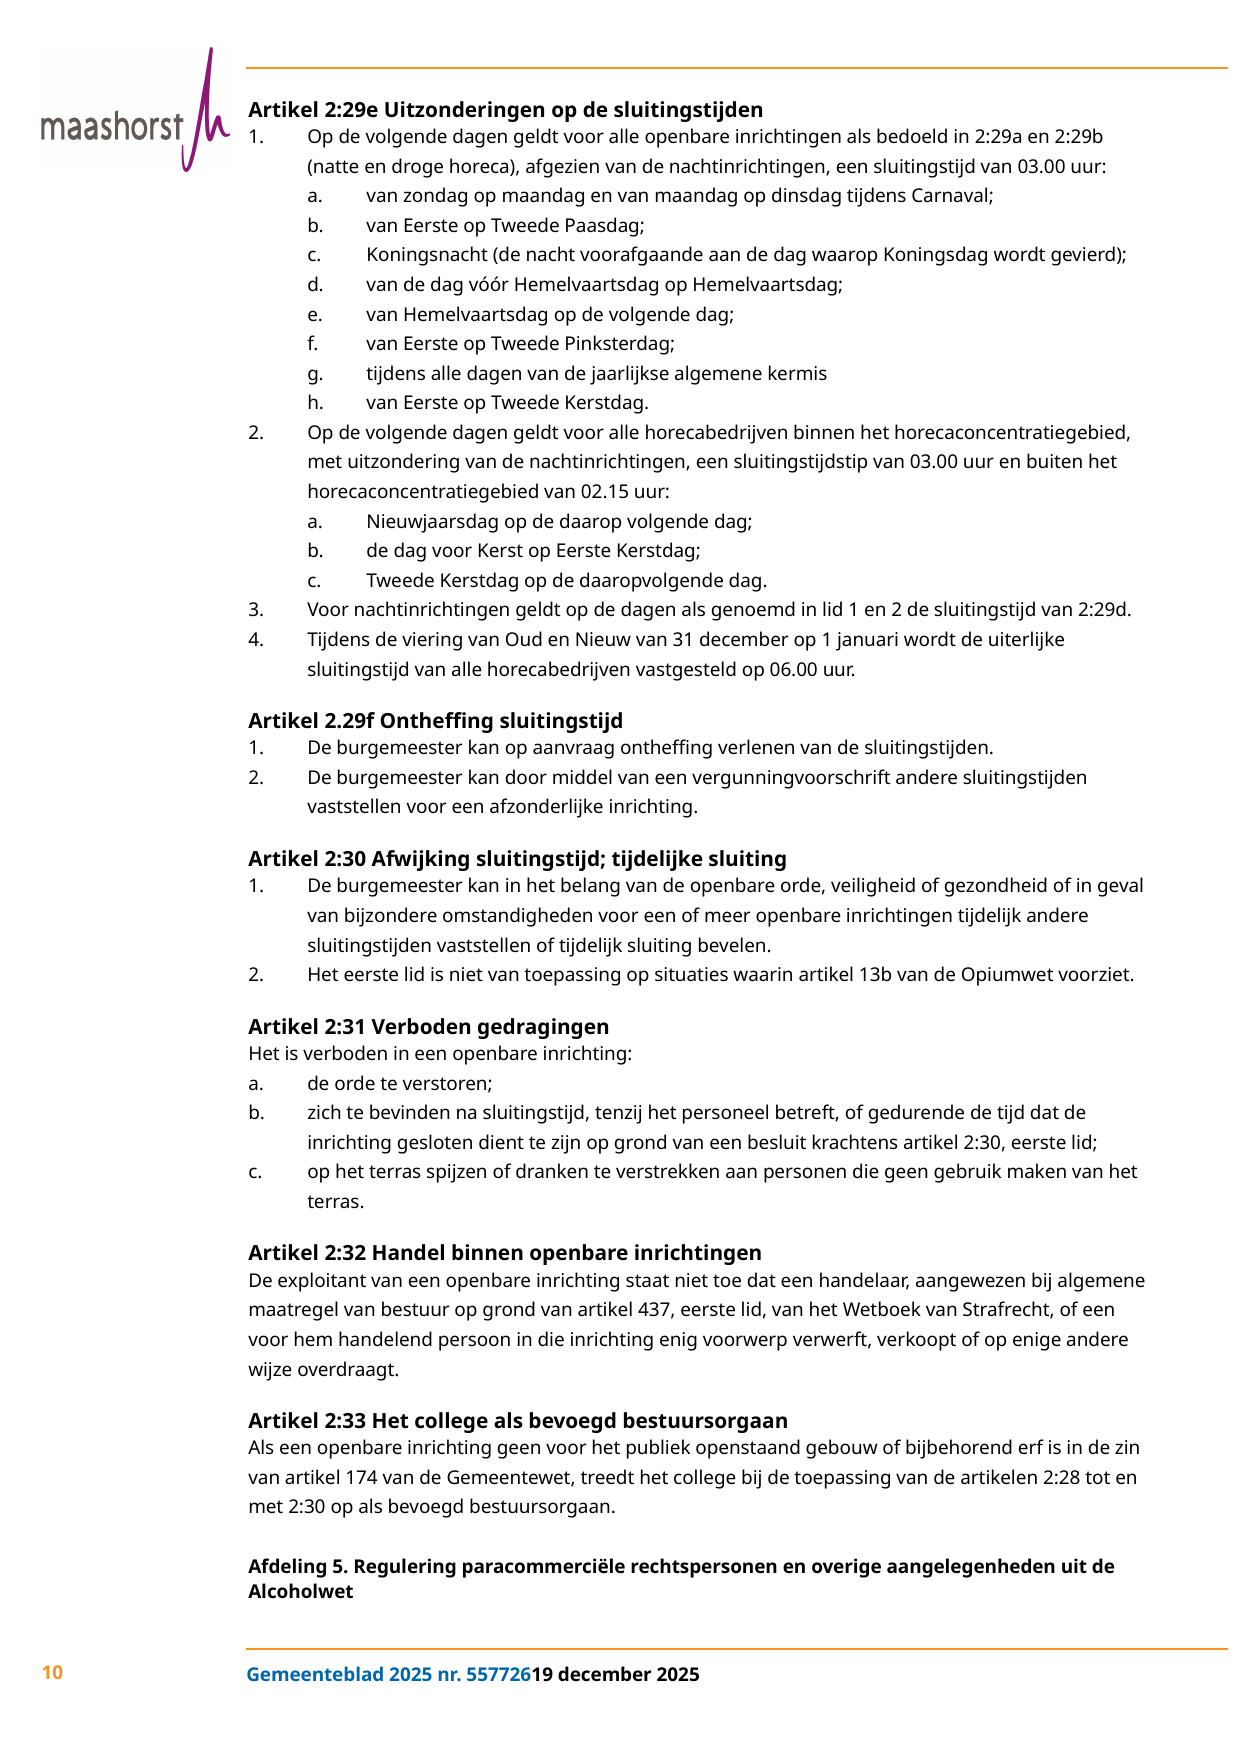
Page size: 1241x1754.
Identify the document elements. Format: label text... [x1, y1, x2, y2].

list van Eerste op Tweede Kerstdag. [307, 389, 1152, 415]
list van Hemelvaartsdag op de volgende dag; [307, 301, 1152, 326]
list tijdens alle dagen van de jaarlijkse algemene kermis [307, 360, 1152, 386]
text Artikel 2:29e Uitzonderingen op de sluitingstijden [248, 95, 1152, 123]
list Koningsnacht (de nacht voorafgaande aan de dag waarop Koningsdag wordt gevierd); [307, 242, 1152, 267]
text Artikel 2.29f Ontheffing sluitingstijd [248, 706, 1152, 734]
list van Eerste op Tweede Paasdag; [307, 212, 1152, 238]
list Tweede Kerstdag op de daaropvolgende dag. [307, 567, 1152, 593]
list De burgemeester kan door middel van een vergunningvoorschrift andere sluitingstijden vaststellen voor een afzonderlijke inrichting. [248, 764, 1152, 819]
text De exploitant van een openbare inrichting staat niet toe dat een handelaar, aangewezen bij algemene maatregel van bestuur op grond van artikel 437, eerste lid, van het Wetboek van Strafrecht, of een voor hem handelend persoon in die inrichting enig voorwerp verwerft, verkoopt of op enige andere wijze overdraagt. [248, 1267, 1152, 1381]
list van zondag op maandag en van maandag op dinsdag tijdens Carnaval; [307, 182, 1152, 208]
text Artikel 2:32 Handel binnen openbare inrichtingen [248, 1238, 1152, 1267]
text Artikel 2:33 Het college als bevoegd bestuursorgaan [248, 1406, 1152, 1434]
list van Eerste op Tweede Pinksterdag; [307, 330, 1152, 356]
list Voor nachtinrichtingen geldt op de dagen als genoemd in lid 1 en 2 de sluitingstijd van 2:29d. [248, 597, 1152, 622]
list zich te bevinden na sluitingstijd, tenzij het personeel betreft, of gedurende de tijd dat de inrichting gesloten dient te zijn op grond van een besluit krachtens artikel 2:30, eerste lid; [248, 1099, 1152, 1155]
list op het terras spijzen of dranken te verstrekken aan personen die geen gebruik maken van het terras. [248, 1158, 1152, 1214]
list De burgemeester kan in het belang van de openbare orde, veiligheid of gezondheid of in geval van bijzondere omstandigheden voor een of meer openbare inrichtingen tijdelijk andere sluitingstijden vaststellen of tijdelijk sluiting bevelen. [248, 873, 1152, 957]
text Het is verboden in een openbare inrichting: [248, 1040, 1152, 1066]
list De burgemeester kan op aanvraag ontheffing verlenen van de sluitingstijden. [248, 734, 1152, 760]
list Het eerste lid is niet van toepassing op situaties waarin artikel 13b van de Opiumwet voorziet. [248, 961, 1152, 987]
text Afdeling 5. Regulering paracommerciële rechtspersonen en overige aangelegenheden uit de Alcoholwet [248, 1553, 1152, 1604]
list Op de volgende dagen geldt voor alle openbare inrichtingen als bedoeld in 2:29a en 2:29b (natte en droge horeca), afgezien van de nachtinrichtingen, een sluitingstijd van 03.00 uur: [248, 123, 1152, 178]
text Als een openbare inrichting geen voor het publiek openstaand gebouw of bijbehorend erf is in de zin van artikel 174 van de Gemeentewet, treedt het college bij de toepassing van de artikelen 2:28 tot en met 2:30 op als bevoegd bestuursorgaan. [248, 1434, 1152, 1519]
list van de dag vóór Hemelvaartsdag op Hemelvaartsdag; [307, 271, 1152, 297]
list de dag voor Kerst op Eerste Kerstdag; [307, 537, 1152, 563]
list Tijdens de viering van Oud en Nieuw van 31 december op 1 januari wordt de uiterlijke sluitingstijd van alle horecabedrijven vastgesteld op 06.00 uur. [248, 626, 1152, 681]
picture [41, 47, 231, 172]
text Artikel 2:31 Verboden gedragingen [248, 1012, 1152, 1040]
text Artikel 2:30 Afwijking sluitingstijd; tijdelijke sluiting [248, 844, 1152, 873]
list Nieuwjaarsdag op de daarop volgende dag; [307, 508, 1152, 533]
list de orde te verstoren; [248, 1070, 1152, 1096]
list Op de volgende dagen geldt voor alle horecabedrijven binnen het horecaconcentratiegebied, met uitzondering van de nachtinrichtingen, een sluitingstijdstip van 03.00 uur en buiten het horecaconcentratiegebied van 02.15 uur: [248, 419, 1152, 504]
